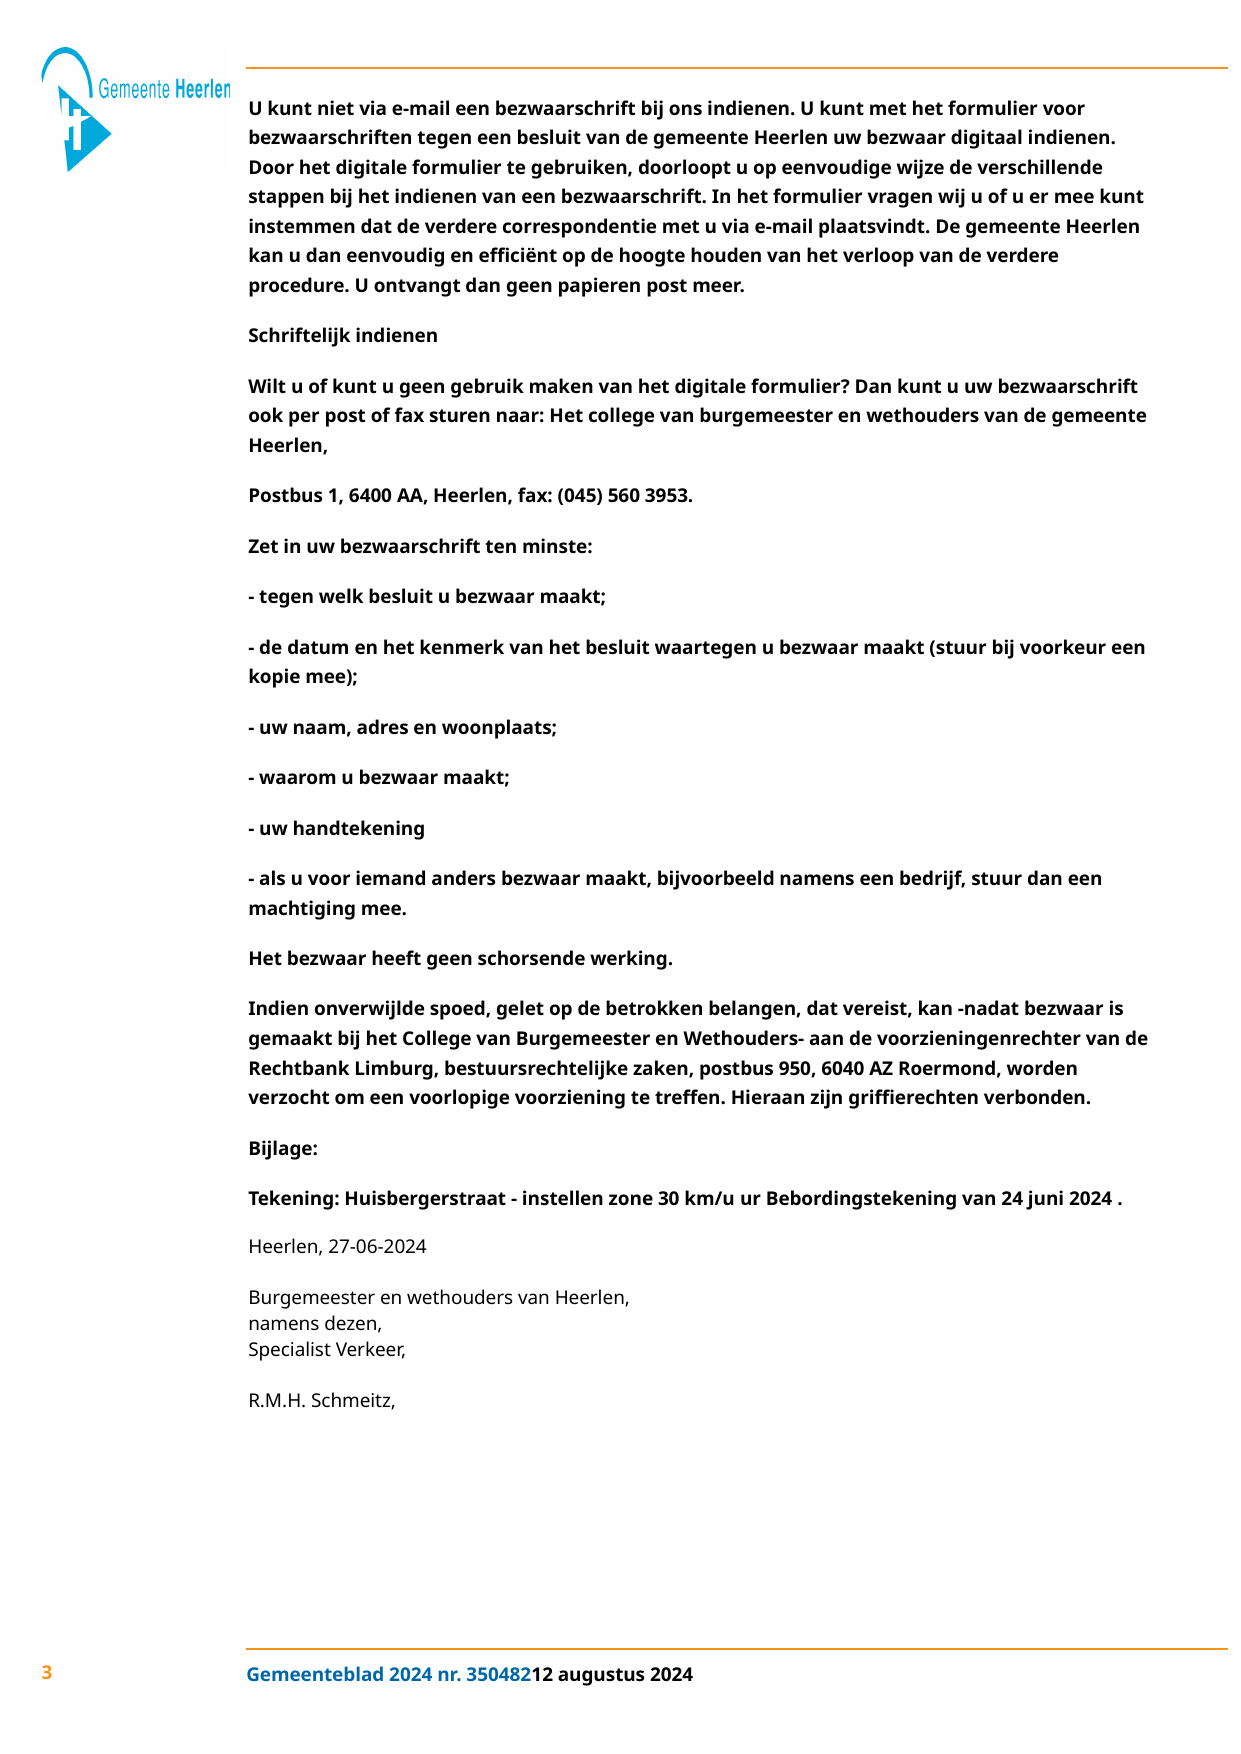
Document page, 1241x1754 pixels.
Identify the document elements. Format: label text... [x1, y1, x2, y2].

text Schriftelijk indienen [248, 323, 1152, 348]
text Wilt u of kunt u geen gebruik maken van het digitale formulier? Dan kunt u uw bezwaarschrift ook per post of fax sturen naar: Het college van burgemeester en wethouders van de gemeente Heerlen, [248, 373, 1152, 458]
text namens dezen, [248, 1310, 1152, 1336]
text U kunt niet via e-mail een bezwaarschrift bij ons indienen. U kunt met het formulier voor bezwaarschriften tegen een besluit van de gemeente Heerlen uw bezwaar digitaal indienen. Door het digitale formulier te gebruiken, doorloopt u op eenvoudige wijze de verschillende stappen bij het indienen van een bezwaarschrift. In het formulier vragen wij u of u er mee kunt instemmen dat de verdere correspondentie met u via e-mail plaatsvindt. De gemeente Heerlen kan u dan eenvoudig en efficiënt op de hoogte houden van het verloop van de verdere procedure. U ontvangt dan geen papieren post meer. [248, 95, 1152, 298]
text Tekening: Huisbergerstraat - instellen zone 30 km/u ur Bebordingstekening van 24 juni 2024 . [248, 1185, 1152, 1211]
picture [41, 47, 59, 70]
picture [41, 47, 231, 172]
text Burgemeester en wethouders van Heerlen, [248, 1284, 1152, 1310]
text - uw handtekening [248, 815, 1152, 841]
text Zet in uw bezwaarschrift ten minste: [248, 533, 1152, 559]
text - de datum en het kenmerk van het besluit waartegen u bezwaar maakt (stuur bij voorkeur een kopie mee); [248, 634, 1152, 689]
text - uw naam, adres en woonplaats; [248, 714, 1152, 740]
text Specialist Verkeer, [248, 1336, 1152, 1362]
text Het bezwaar heeft geen schorsende werking. [248, 945, 1152, 971]
text Postbus 1, 6400 AA, Heerlen, fax: (045) 560 3953. [248, 483, 1152, 508]
text - waarom u bezwaar maakt; [248, 764, 1152, 790]
text - als u voor iemand anders bezwaar maakt, bijvoorbeeld namens een bedrijf, stuur dan een machtiging mee. [248, 865, 1152, 921]
text Bijlage: [248, 1135, 1152, 1161]
text Heerlen, 27-06-2024 [248, 1233, 1152, 1259]
text - tegen welk besluit u bezwaar maakt; [248, 583, 1152, 609]
text R.M.H. Schmeitz, [248, 1387, 1152, 1413]
text Indien onverwijlde spoed, gelet op de betrokken belangen, dat vereist, kan -nadat bezwaar is gemaakt bij het College van Burgemeester en Wethouders- aan de voorzieningenrechter van de Rechtbank Limburg, bestuursrechtelijke zaken, postbus 950, 6040 AZ Roermond, worden verzocht om een voorlopige voorziening te treffen. Hieraan zijn griffierechten verbonden. [248, 996, 1152, 1110]
